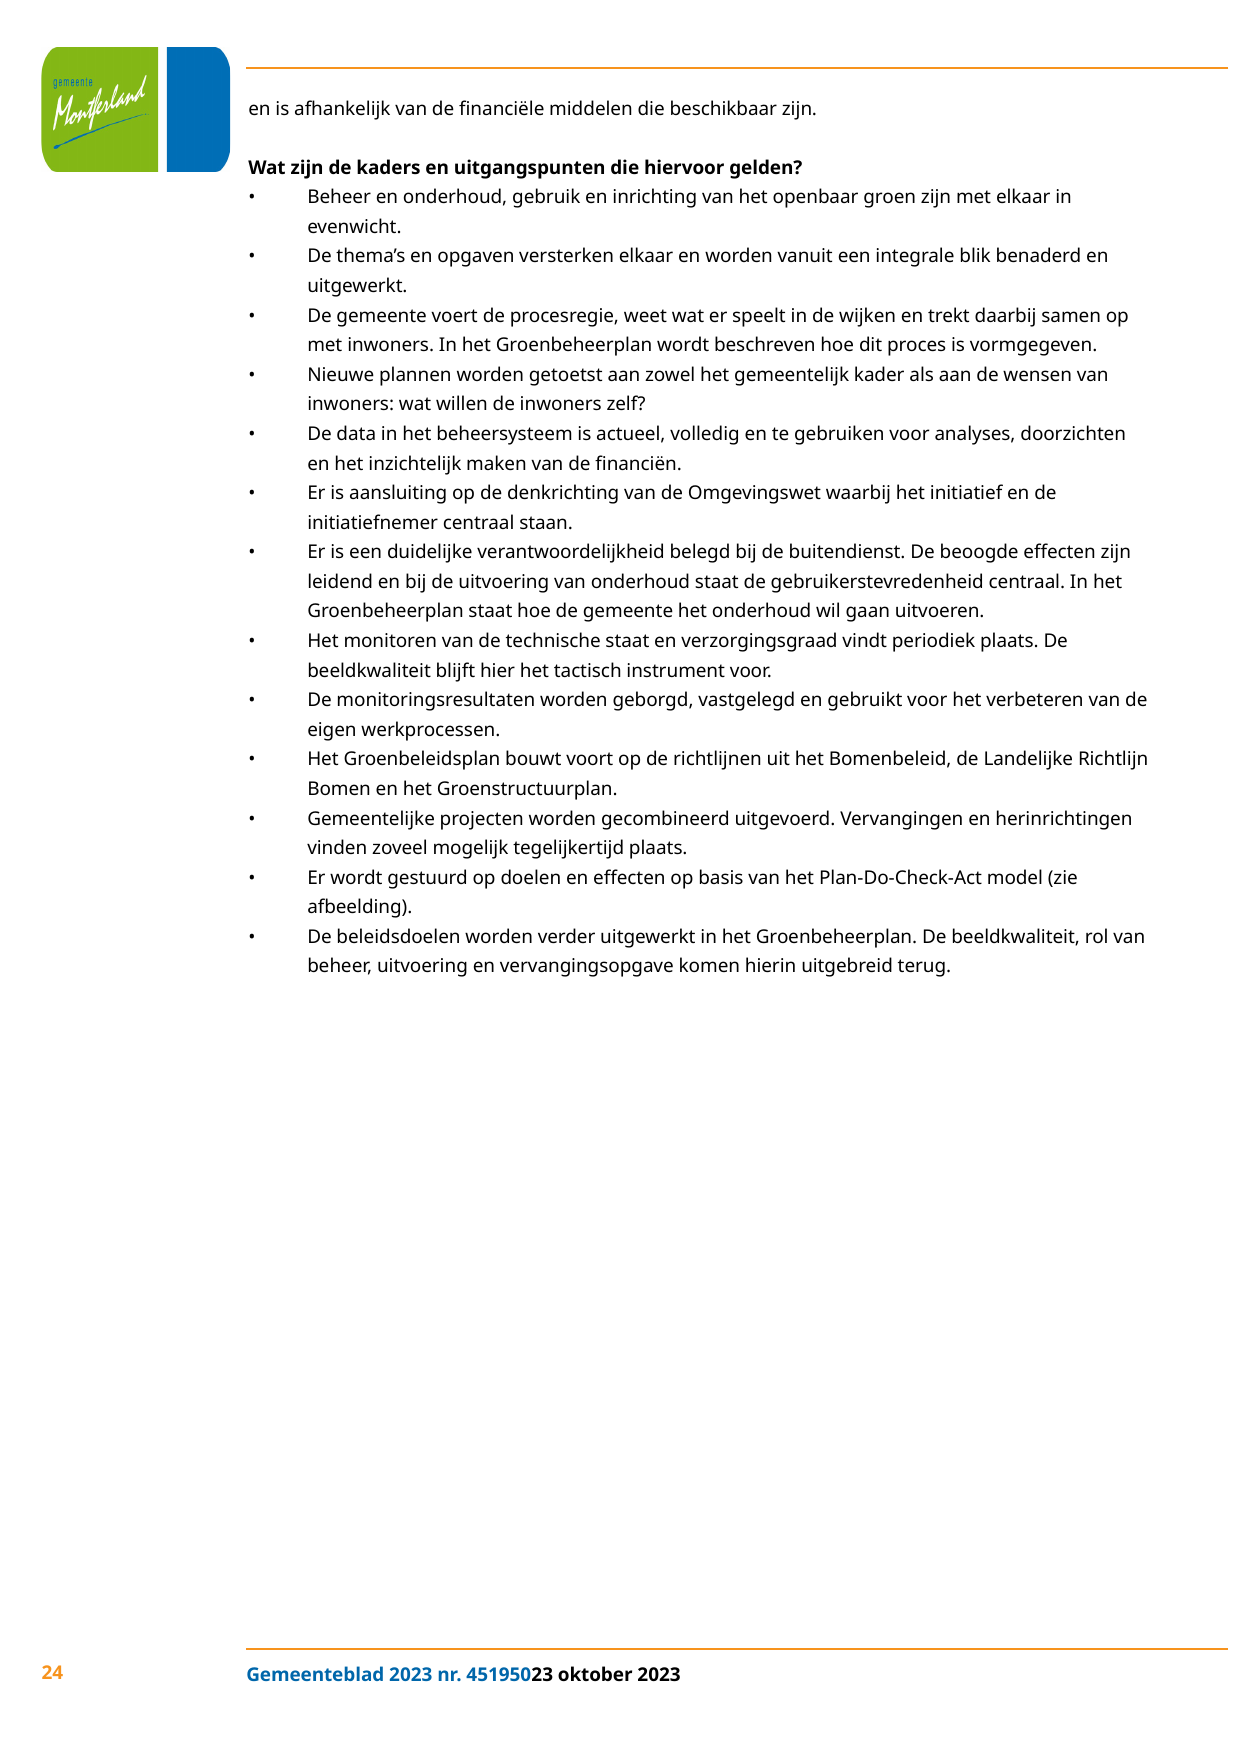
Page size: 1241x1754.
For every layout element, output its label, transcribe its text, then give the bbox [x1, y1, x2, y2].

list Er is een duidelijke verantwoordelijkheid belegd bij de buitendienst. De beoogde effecten zijn leidend en bij de uitvoering van onderhoud staat de gebruikerstevredenheid centraal. In het Groenbeheerplan staat hoe de gemeente het onderhoud wil gaan uitvoeren. [248, 538, 1152, 623]
list Het Groenbeleidsplan bouwt voort op de richtlijnen uit het Bomenbeleid, de Landelijke Richtlijn Bomen en het Groenstructuurplan. [248, 746, 1152, 801]
list Het monitoren van de technische staat en verzorgingsgraad vindt periodiek plaats. De beeldkwaliteit blijft hier het tactisch instrument voor. [248, 627, 1152, 683]
picture [41, 47, 231, 172]
text Wat zijn de kaders en uitgangspunten die hiervoor gelden? [248, 154, 1152, 180]
text en is afhankelijk van de financiële middelen die beschikbaar zijn. [248, 95, 1152, 121]
list De beleidsdoelen worden verder uitgewerkt in het Groenbeheerplan. De beeldkwaliteit, rol van beheer, uitvoering en vervangingsopgave komen hierin uitgebreid terug. [248, 923, 1152, 978]
list De data in het beheersysteem is actueel, volledig en te gebruiken voor analyses, doorzichten en het inzichtelijk maken van de financiën. [248, 420, 1152, 476]
list Er wordt gestuurd op doelen en effecten op basis van het Plan-Do-Check-Act model (zie afbeelding). [248, 864, 1152, 919]
list De monitoringsresultaten worden geborgd, vastgelegd en gebruikt voor het verbeteren van de eigen werkprocessen. [248, 686, 1152, 742]
list Gemeentelijke projecten worden gecombineerd uitgevoerd. Vervangingen en herinrichtingen vinden zoveel mogelijk tegelijkertijd plaats. [248, 805, 1152, 860]
list Beheer en onderhoud, gebruik en inrichting van het openbaar groen zijn met elkaar in evenwicht. [248, 183, 1152, 239]
list Er is aansluiting op de denkrichting van de Omgevingswet waarbij het initiatief en de initiatiefnemer centraal staan. [248, 479, 1152, 535]
list De thema’s en opgaven versterken elkaar en worden vanuit een integrale blik benaderd en uitgewerkt. [248, 243, 1152, 298]
list Nieuwe plannen worden getoetst aan zowel het gemeentelijk kader als aan de wensen van inwoners: wat willen de inwoners zelf? [248, 361, 1152, 416]
list De gemeente voert de procesregie, weet wat er speelt in de wijken en trekt daarbij samen op met inwoners. In het Groenbeheerplan wordt beschreven hoe dit proces is vormgegeven. [248, 302, 1152, 357]
